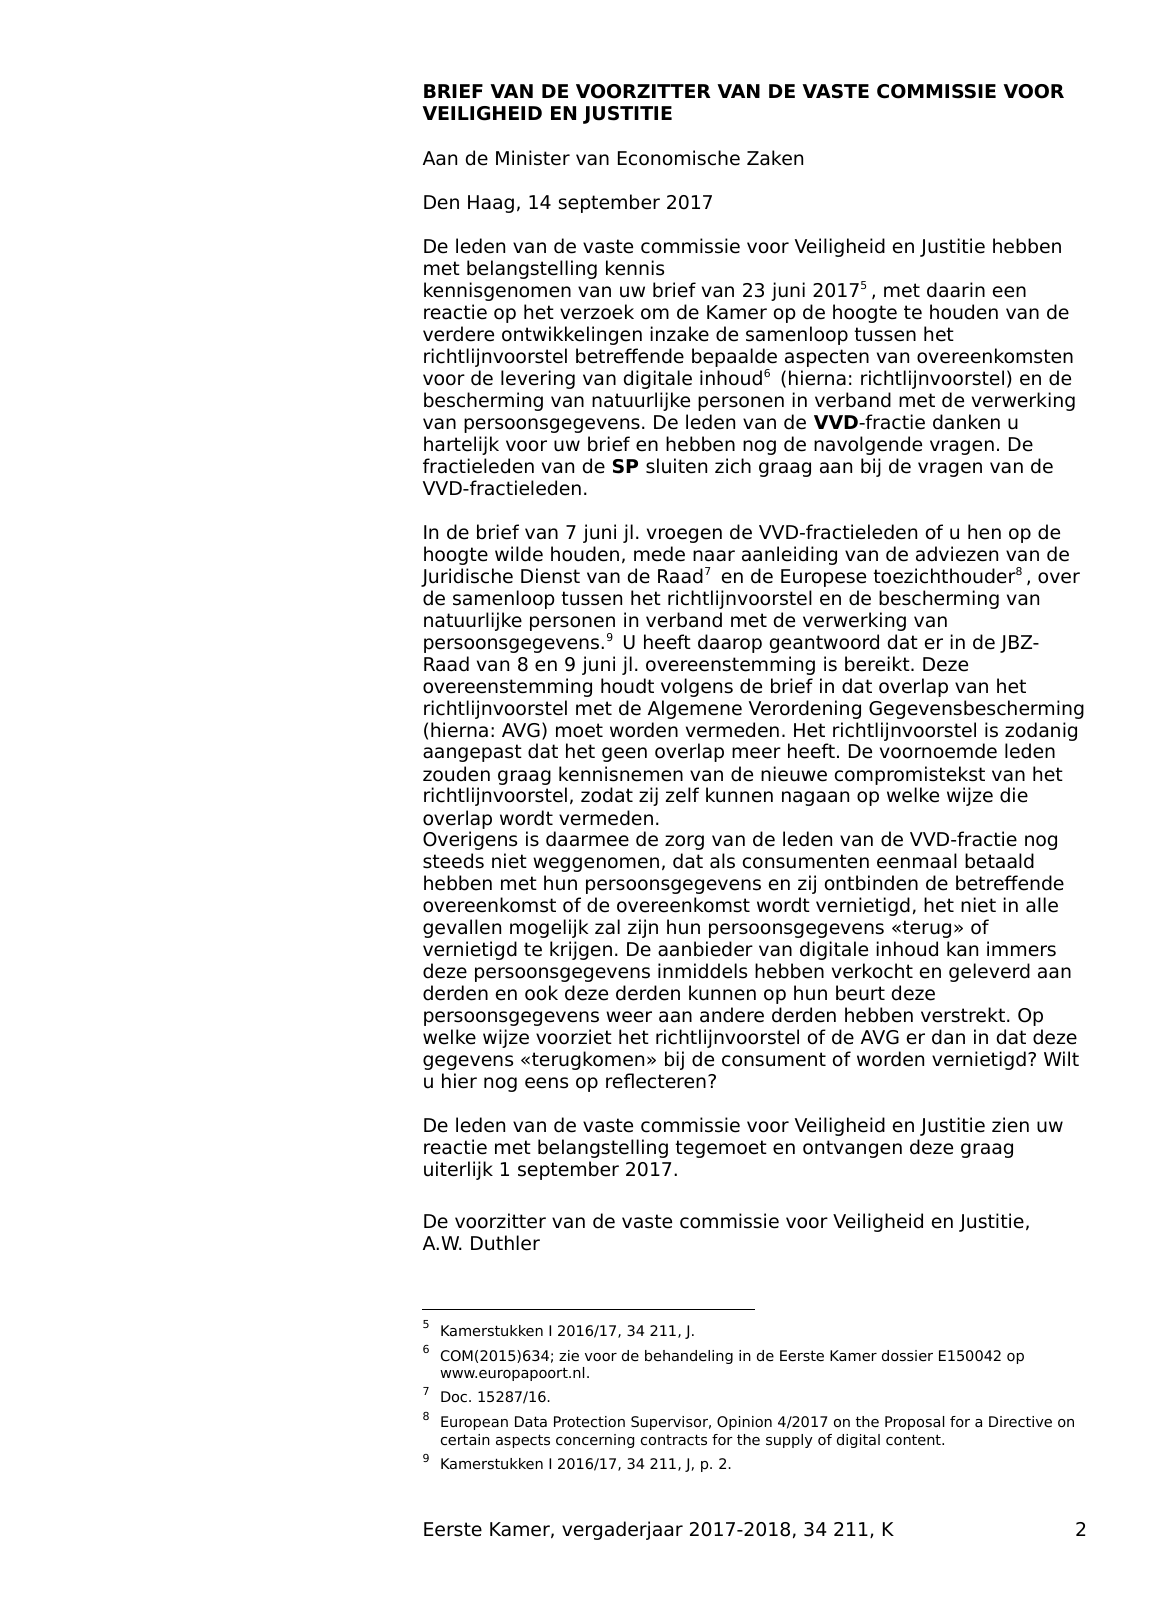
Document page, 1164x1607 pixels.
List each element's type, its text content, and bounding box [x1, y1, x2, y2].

text De leden van de vaste commissie voor Veiligheid en Justitie zien uw reactie met belangstelling tegemoet en ontvangen deze graag uiterlijk 1 september 2017. [422, 1115, 1087, 1181]
text Doc. 15287/16. [422, 1385, 1087, 1407]
text European Data Protection Supervisor, Opinion 4/2017 on the Proposal for a Directive on certain aspects concerning contracts for the supply of digital content. [422, 1410, 1087, 1449]
text De voorzitter van de vaste commissie voor Veiligheid en Justitie, A.W. Duthler [422, 1211, 1087, 1255]
text Kamerstukken I 2016/17, 34 211, J, p. 2. [422, 1452, 1087, 1474]
text De leden van de vaste commissie voor Veiligheid en Justitie hebben met belangstelling kennis [422, 236, 1087, 280]
text Overigens is daarmee de zorg van de leden van de VVD-fractie nog steeds niet weggenomen, dat als consumenten eenmaal betaald hebben met hun persoonsgegevens en zij ontbinden de betreffende overeenkomst of de overeenkomst wordt vernietigd, het niet in alle gevallen mogelijk zal zijn hun persoonsgegevens «terug» of vernietigd te krijgen. De aanbieder van digitale inhoud kan immers deze persoonsgegevens inmiddels hebben verkocht en geleverd aan derden en ook deze derden kunnen op hun beurt deze persoonsgegevens weer aan andere derden hebben verstrekt. Op welke wijze voorziet het richtlijnvoorstel of de AVG er dan in dat deze gegevens «terugkomen» bij de consument of worden vernietigd? Wilt u hier nog eens op reflecteren? [422, 829, 1087, 1093]
subtitle BRIEF VAN DE VOORZITTER VAN DE VASTE COMMISSIE VOOR VEILIGHEID EN JUSTITIE [422, 81, 1087, 125]
text Den Haag, 14 september 2017 [422, 192, 1087, 213]
text kennisgenomen van uw brief van 23 juni 2017, met daarin een reactie op het verzoek om de Kamer op de hoogte te houden van de verdere ontwikkelingen inzake de samenloop tussen het richtlijnvoorstel betreffende bepaalde aspecten van overeenkomsten voor de levering van digitale inhoud (hierna: richtlijnvoorstel) en de bescherming van natuurlijke personen in verband met de verwerking van persoonsgegevens. De leden van de VVD-fractie danken u hartelijk voor uw brief en hebben nog de navolgende vragen. De fractieleden van de SP sluiten zich graag aan bij de vragen van de VVD-fractieleden. [422, 280, 1087, 499]
text COM(2015)634; zie voor de behandeling in de Eerste Kamer dossier E150042 op www.europapoort.nl. [422, 1343, 1087, 1382]
text In de brief van 7 juni jl. vroegen de VVD-fractieleden of u hen op de hoogte wilde houden, mede naar aanleiding van de adviezen van de Juridische Dienst van de Raad en de Europese toezichthouder, over de samenloop tussen het richtlijnvoorstel en de bescherming van natuurlijke personen in verband met de verwerking van persoonsgegevens. U heeft daarop geantwoord dat er in de JBZ-Raad van 8 en 9 juni jl. overeenstemming is bereikt. Deze overeenstemming houdt volgens de brief in dat overlap van het richtlijnvoorstel met de Algemene Verordening Gegevensbescherming (hierna: AVG) moet worden vermeden. Het richtlijnvoorstel is zodanig aangepast dat het geen overlap meer heeft. De voornoemde leden zouden graag kennisnemen van de nieuwe compromistekst van het richtlijnvoorstel, zodat zij zelf kunnen nagaan op welke wijze die overlap wordt vermeden. [422, 522, 1087, 829]
text Aan de Minister van Economische Zaken [422, 147, 1087, 169]
text Kamerstukken I 2016/17, 34 211, J. [422, 1318, 1087, 1341]
